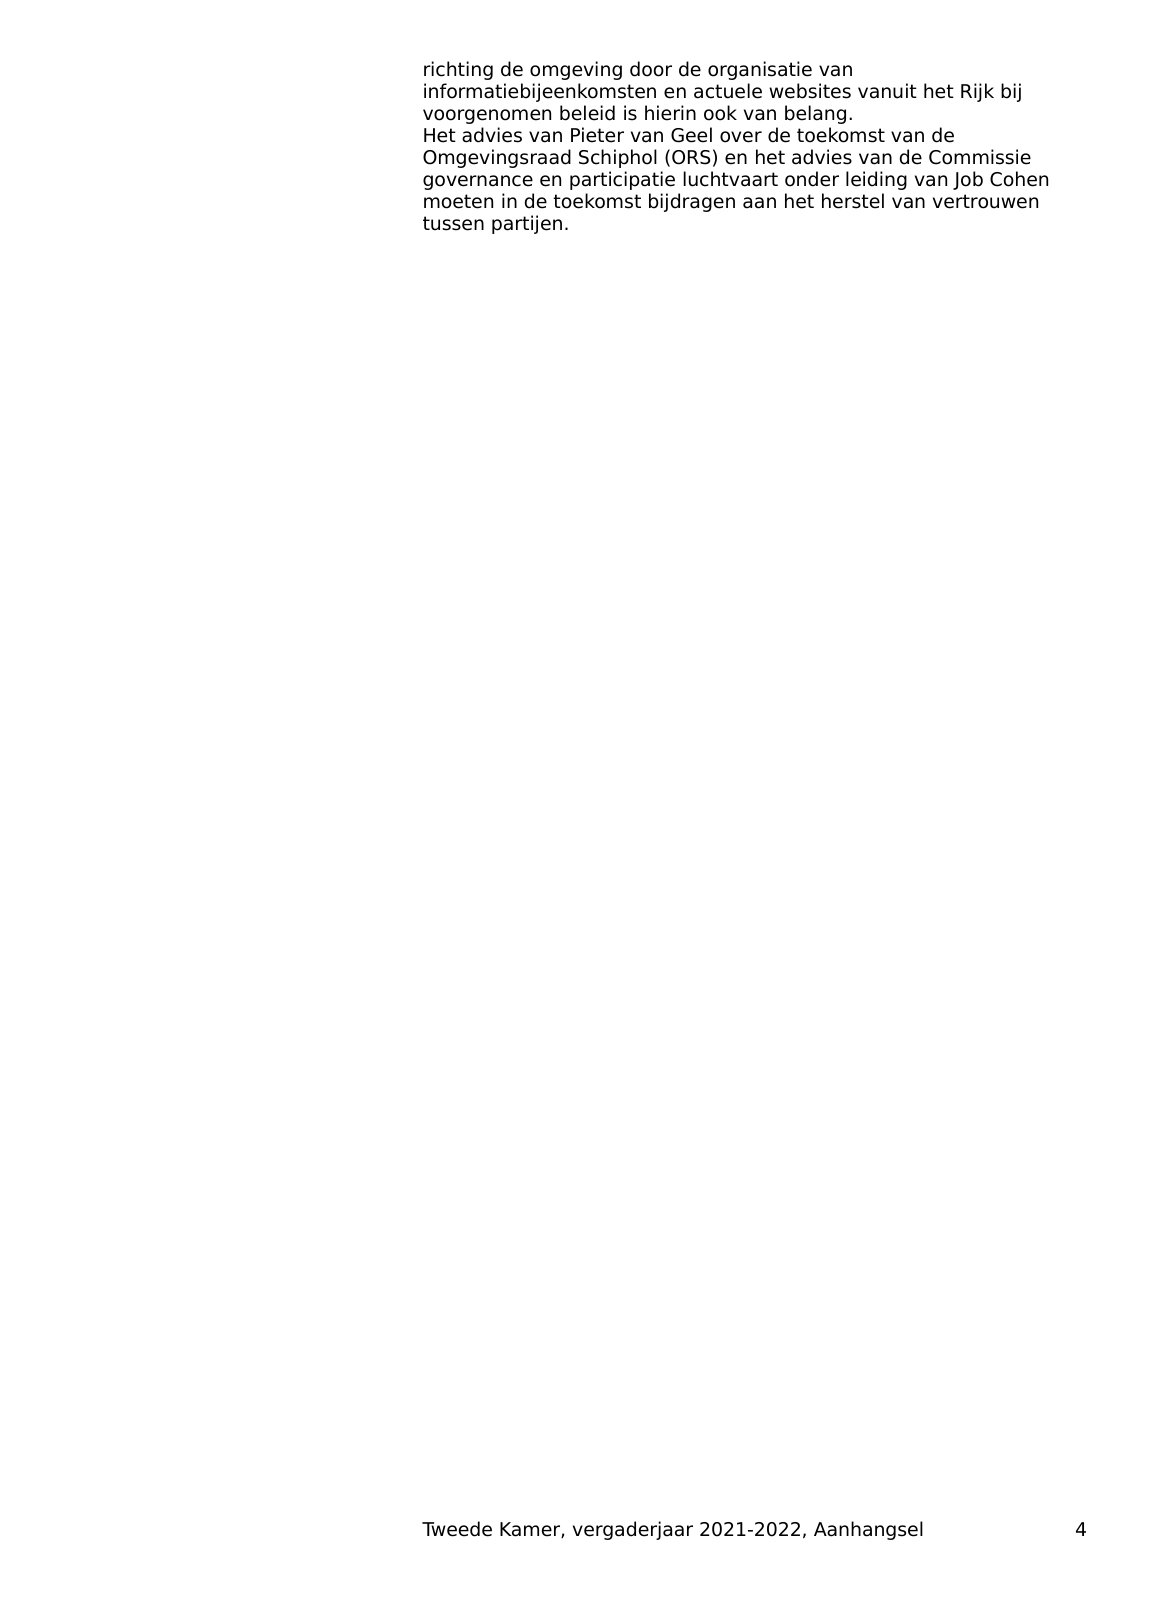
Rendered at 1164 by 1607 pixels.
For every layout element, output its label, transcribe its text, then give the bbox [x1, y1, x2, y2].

text richting de omgeving door de organisatie van informatiebijeenkomsten en actuele websites vanuit het Rijk bij voorgenomen beleid is hierin ook van belang. [422, 59, 1087, 125]
text Het advies van Pieter van Geel over de toekomst van de Omgevingsraad Schiphol (ORS) en het advies van de Commissie governance en participatie luchtvaart onder leiding van Job Cohen moeten in de toekomst bijdragen aan het herstel van vertrouwen tussen partijen. [422, 125, 1087, 235]
